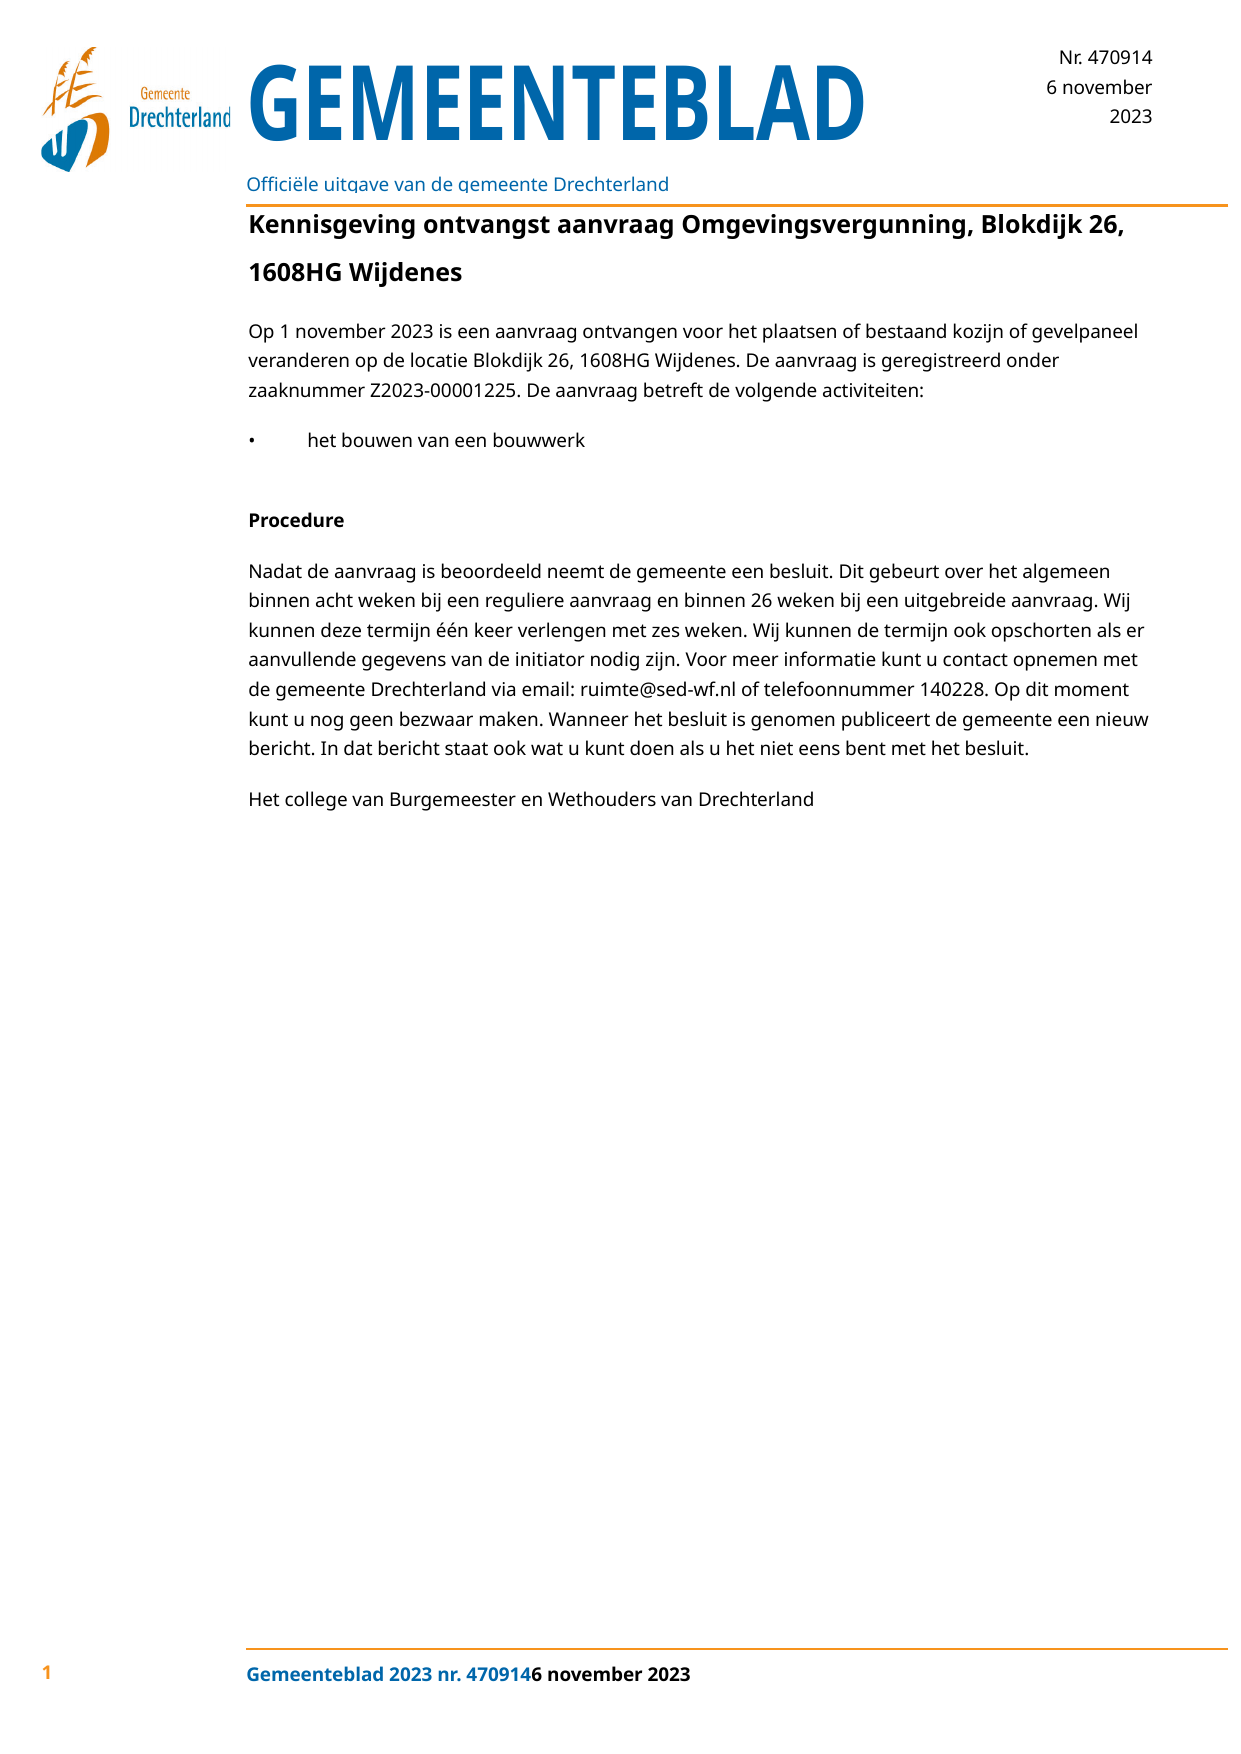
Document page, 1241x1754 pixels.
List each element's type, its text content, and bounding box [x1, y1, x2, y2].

text Op 1 november 2023 is een aanvraag ontvangen voor het plaatsen of bestaand kozijn of gevelpaneel veranderen op de locatie Blokdijk 26, 1608HG Wijdenes. De aanvraag is geregistreerd onder zaaknummer Z2023-00001225. De aanvraag betreft de volgende activiteiten: [248, 318, 1152, 403]
text Procedure [248, 507, 1152, 533]
picture [41, 47, 231, 172]
picture [226, 115, 231, 124]
picture [41, 158, 64, 172]
text Nadat de aanvraag is beoordeeld neemt de gemeente een besluit. Dit gebeurt over het algemeen binnen acht weken bij een reguliere aanvraag en binnen 26 weken bij een uitgebreide aanvraag. Wij kunnen deze termijn één keer verlengen met zes weken. Wij kunnen de termijn ook opschorten als er aanvullende gegevens van de initiator nodig zijn. Voor meer informatie kunt u contact opnemen met de gemeente Drechterland via email: ruimte@sed-wf.nl of telefoonnummer 140228. Op dit moment kunt u nog geen bezwaar maken. Wanneer het besluit is genomen publiceert de gemeente een nieuw bericht. In dat bericht staat ook wat u kunt doen als u het niet eens bent met het besluit. [248, 558, 1152, 761]
text Kennisgeving ontvangst aanvraag Omgevingsvergunning, Blokdijk 26, 1608HG Wijdenes [248, 207, 1152, 288]
text Het college van Burgemeester en Wethouders van Drechterland [248, 786, 1152, 812]
list het bouwen van een bouwwerk [248, 427, 1152, 453]
